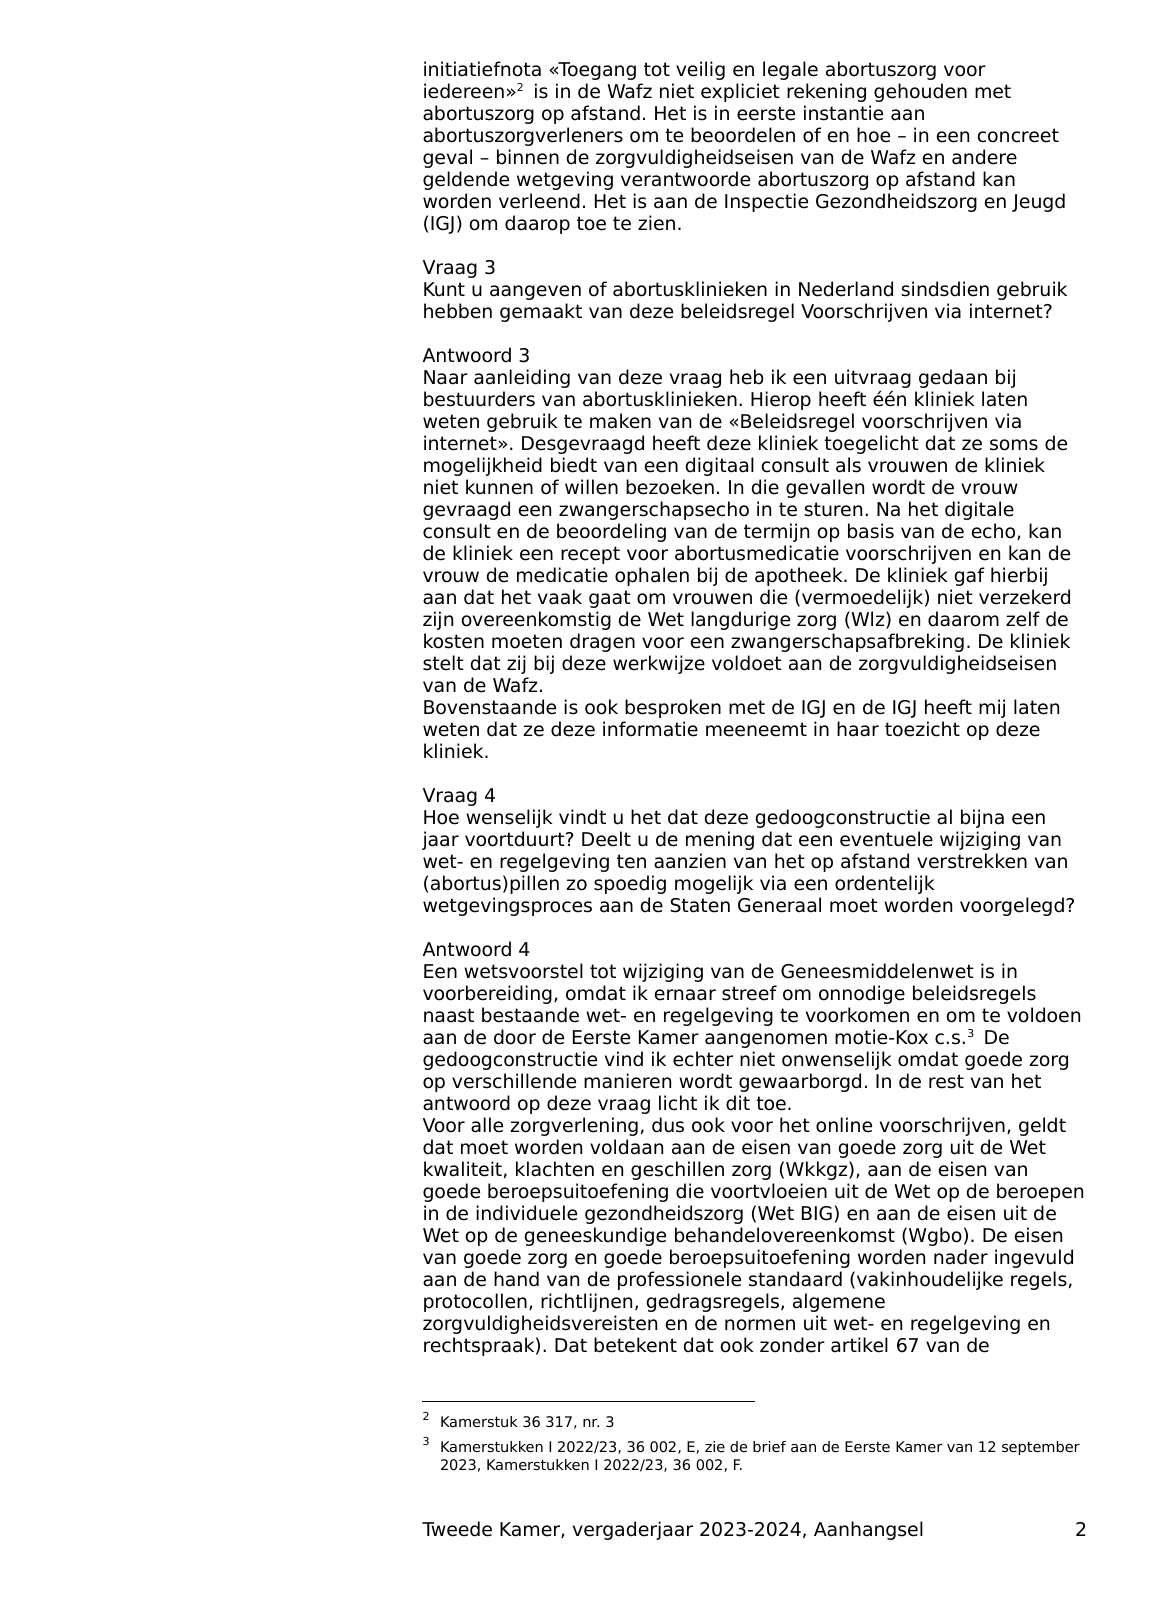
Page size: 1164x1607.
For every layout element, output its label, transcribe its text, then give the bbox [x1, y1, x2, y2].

text Naar aanleiding van deze vraag heb ik een uitvraag gedaan bij bestuurders van abortusklinieken. Hierop heeft één kliniek laten weten gebruik te maken van de «Beleidsregel voorschrijven via internet». Desgevraagd heeft deze kliniek toegelicht dat ze soms de mogelijkheid biedt van een digitaal consult als vrouwen de kliniek niet kunnen of willen bezoeken. In die gevallen wordt de vrouw gevraagd een zwangerschapsecho in te sturen. Na het digitale consult en de beoordeling van de termijn op basis van de echo, kan de kliniek een recept voor abortusmedicatie voorschrijven en kan de vrouw de medicatie ophalen bij de apotheek. De kliniek gaf hierbij aan dat het vaak gaat om vrouwen die (vermoedelijk) niet verzekerd zijn overeenkomstig de Wet langdurige zorg (Wlz) en daarom zelf de kosten moeten dragen voor een zwangerschapsafbreking. De kliniek stelt dat zij bij deze werkwijze voldoet aan de zorgvuldigheidseisen van de Wafz. [422, 367, 1087, 697]
text initiatiefnota «Toegang tot veilig en legale abortuszorg voor iedereen» is in de Wafz niet expliciet rekening gehouden met abortuszorg op afstand. Het is in eerste instantie aan abortuszorgverleners om te beoordelen of en hoe – in een concreet geval – binnen de zorgvuldigheidseisen van de Wafz en andere geldende wetgeving verantwoorde abortuszorg op afstand kan worden verleend. Het is aan de Inspectie Gezondheidszorg en Jeugd (IGJ) om daarop toe te zien. [422, 59, 1087, 235]
text Kamerstuk 36 317, nr. 3 [422, 1410, 1087, 1432]
text Voor alle zorgverlening, dus ook voor het online voorschrijven, geldt dat moet worden voldaan aan de eisen van goede zorg uit de Wet kwaliteit, klachten en geschillen zorg (Wkkgz), aan de eisen van goede beroepsuitoefening die voortvloeien uit de Wet op de beroepen in de individuele gezondheidszorg (Wet BIG) en aan de eisen uit de Wet op de geneeskundige behandelovereenkomst (Wgbo). De eisen van goede zorg en goede beroepsuitoefening worden nader ingevuld aan de hand van de professionele standaard (vakinhoudelijke regels, protocollen, richtlijnen, gedragsregels, algemene zorgvuldigheidsvereisten en de normen uit wet- en regelgeving en rechtspraak). Dat betekent dat ook zonder artikel 67 van de [422, 1115, 1087, 1357]
text Hoe wenselijk vindt u het dat deze gedoogconstructie al bijna een jaar voortduurt? Deelt u de mening dat een eventuele wijziging van wet- en regelgeving ten aanzien van het op afstand verstrekken van (abortus)pillen zo spoedig mogelijk via een ordentelijk wetgevingsproces aan de Staten Generaal moet worden voorgelegd? [422, 807, 1087, 917]
text Antwoord 4 [422, 939, 1087, 961]
text Bovenstaande is ook besproken met de IGJ en de IGJ heeft mij laten weten dat ze deze informatie meeneemt in haar toezicht op deze kliniek. [422, 697, 1087, 763]
text Kunt u aangeven of abortusklinieken in Nederland sindsdien gebruik hebben gemaakt van deze beleidsregel Voorschrijven via internet? [422, 279, 1087, 323]
text Vraag 4 [422, 785, 1087, 807]
text Kamerstukken I 2022/23, 36 002, E, zie de brief aan de Eerste Kamer van 12 september 2023, Kamerstukken I 2022/23, 36 002, F. [422, 1435, 1087, 1474]
text Vraag 3 [422, 257, 1087, 279]
text Een wetsvoorstel tot wijziging van de Geneesmiddelenwet is in voorbereiding, omdat ik ernaar streef om onnodige beleidsregels naast bestaande wet- en regelgeving te voorkomen en om te voldoen aan de door de Eerste Kamer aangenomen motie-Kox c.s. De gedoogconstructie vind ik echter niet onwenselijk omdat goede zorg op verschillende manieren wordt gewaarborgd. In de rest van het antwoord op deze vraag licht ik dit toe. [422, 961, 1087, 1115]
text Antwoord 3 [422, 345, 1087, 367]
